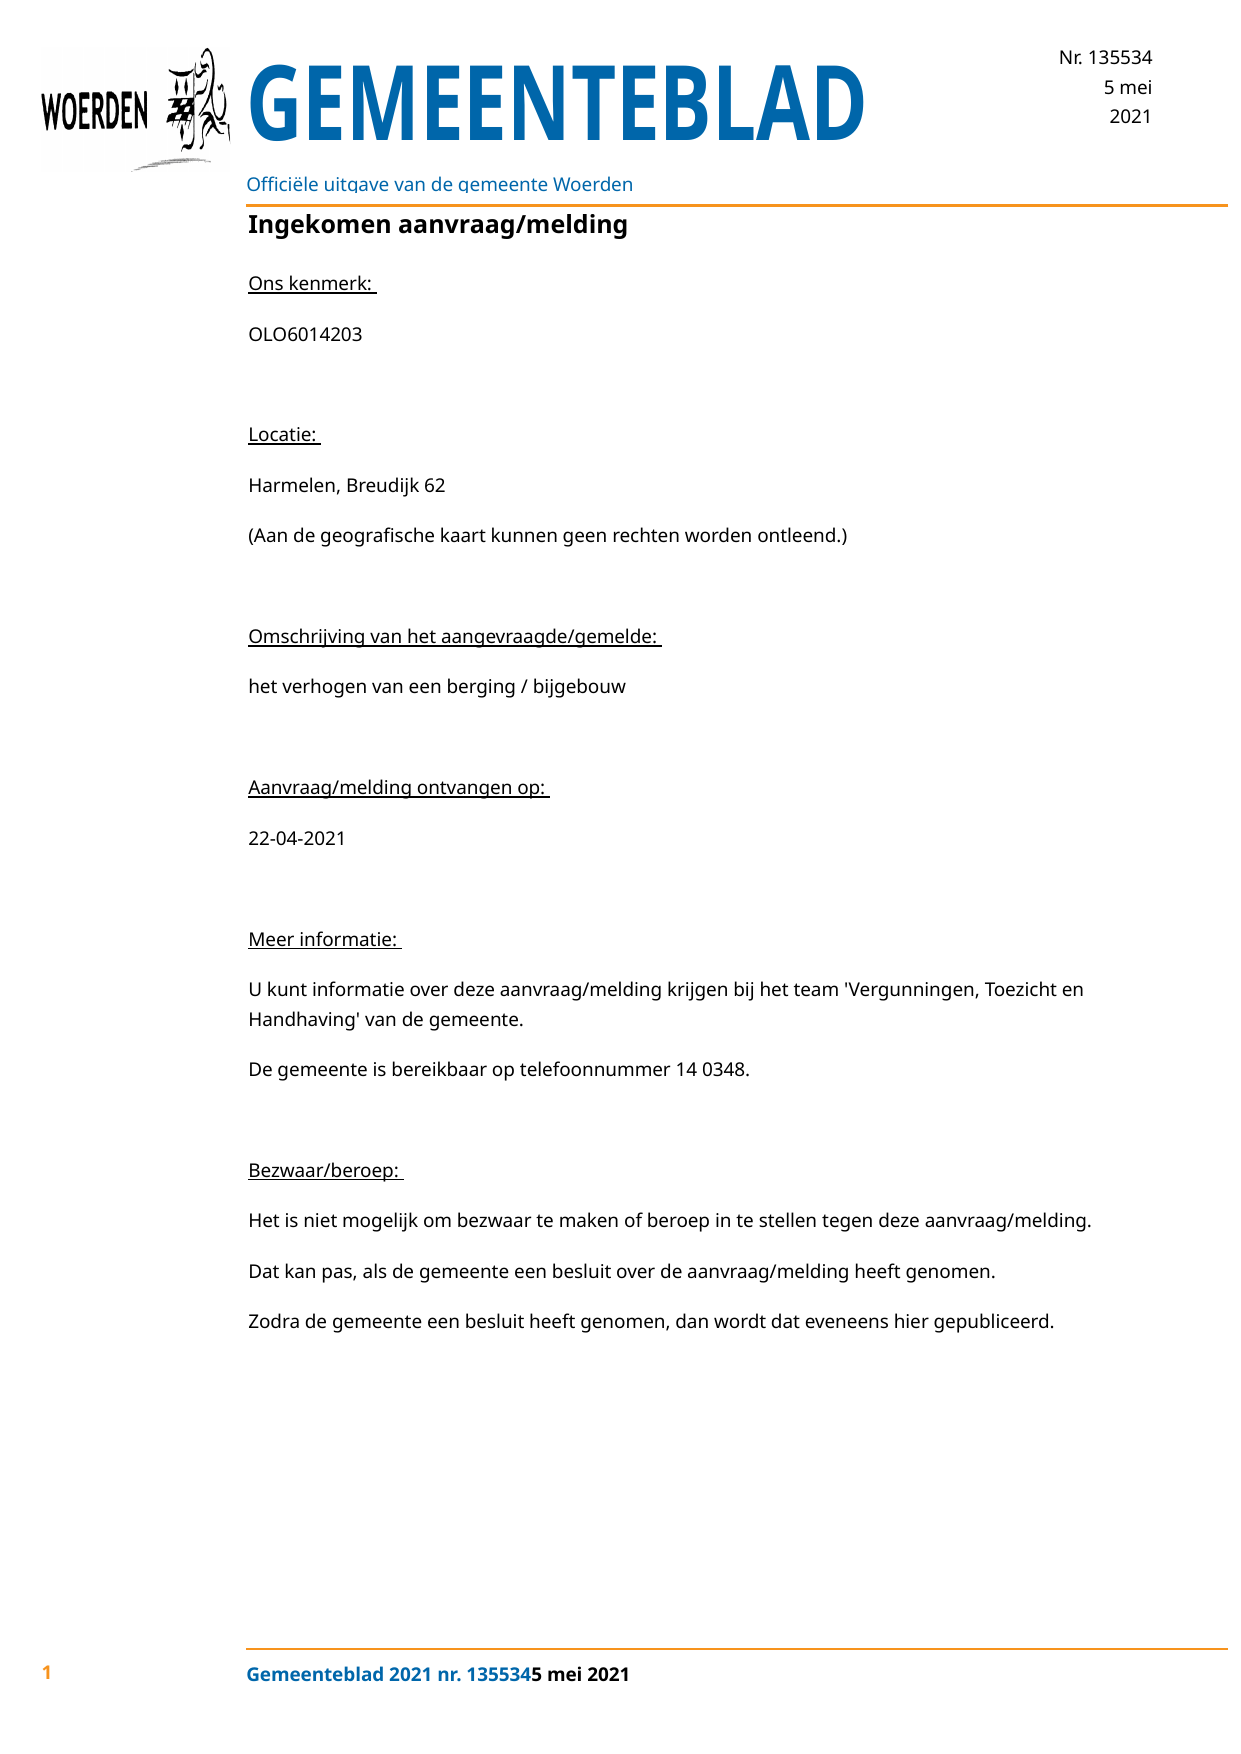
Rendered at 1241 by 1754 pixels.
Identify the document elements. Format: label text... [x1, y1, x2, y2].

text Zodra de gemeente een besluit heeft genomen, dan wordt dat eveneens hier gepubliceerd. [248, 1308, 1152, 1334]
text Harmelen, Breudijk 62 [248, 472, 1152, 498]
text De gemeente is bereikbaar op telefoonnummer 14 0348. [248, 1056, 1152, 1082]
text (Aan de geografische kaart kunnen geen rechten worden ontleend.) [248, 522, 1152, 548]
text het verhogen van een berging / bijgebouw [248, 674, 1152, 699]
text Aanvraag/melding ontvangen op: [248, 774, 1152, 800]
text U kunt informatie over deze aanvraag/melding krijgen bij het team 'Vergunningen, Toezicht en Handhaving' van de gemeente. [248, 976, 1152, 1031]
text OLO6014203 [248, 321, 1152, 346]
text Ons kenmerk: [248, 270, 1152, 296]
text Bezwaar/beroep: [248, 1157, 1152, 1183]
text Omschrijving van het aangevraagde/gemelde: [248, 623, 1152, 649]
text 22-04-2021 [248, 825, 1152, 851]
text Locatie: [248, 422, 1152, 447]
text Het is niet mogelijk om bezwaar te maken of beroep in te stellen tegen deze aanvraag/melding. [248, 1207, 1152, 1233]
text Ingekomen aanvraag/melding [248, 207, 1152, 241]
text Meer informatie: [248, 926, 1152, 951]
text Dat kan pas, als de gemeente een besluit over de aanvraag/melding heeft genomen. [248, 1258, 1152, 1283]
picture [41, 47, 231, 172]
